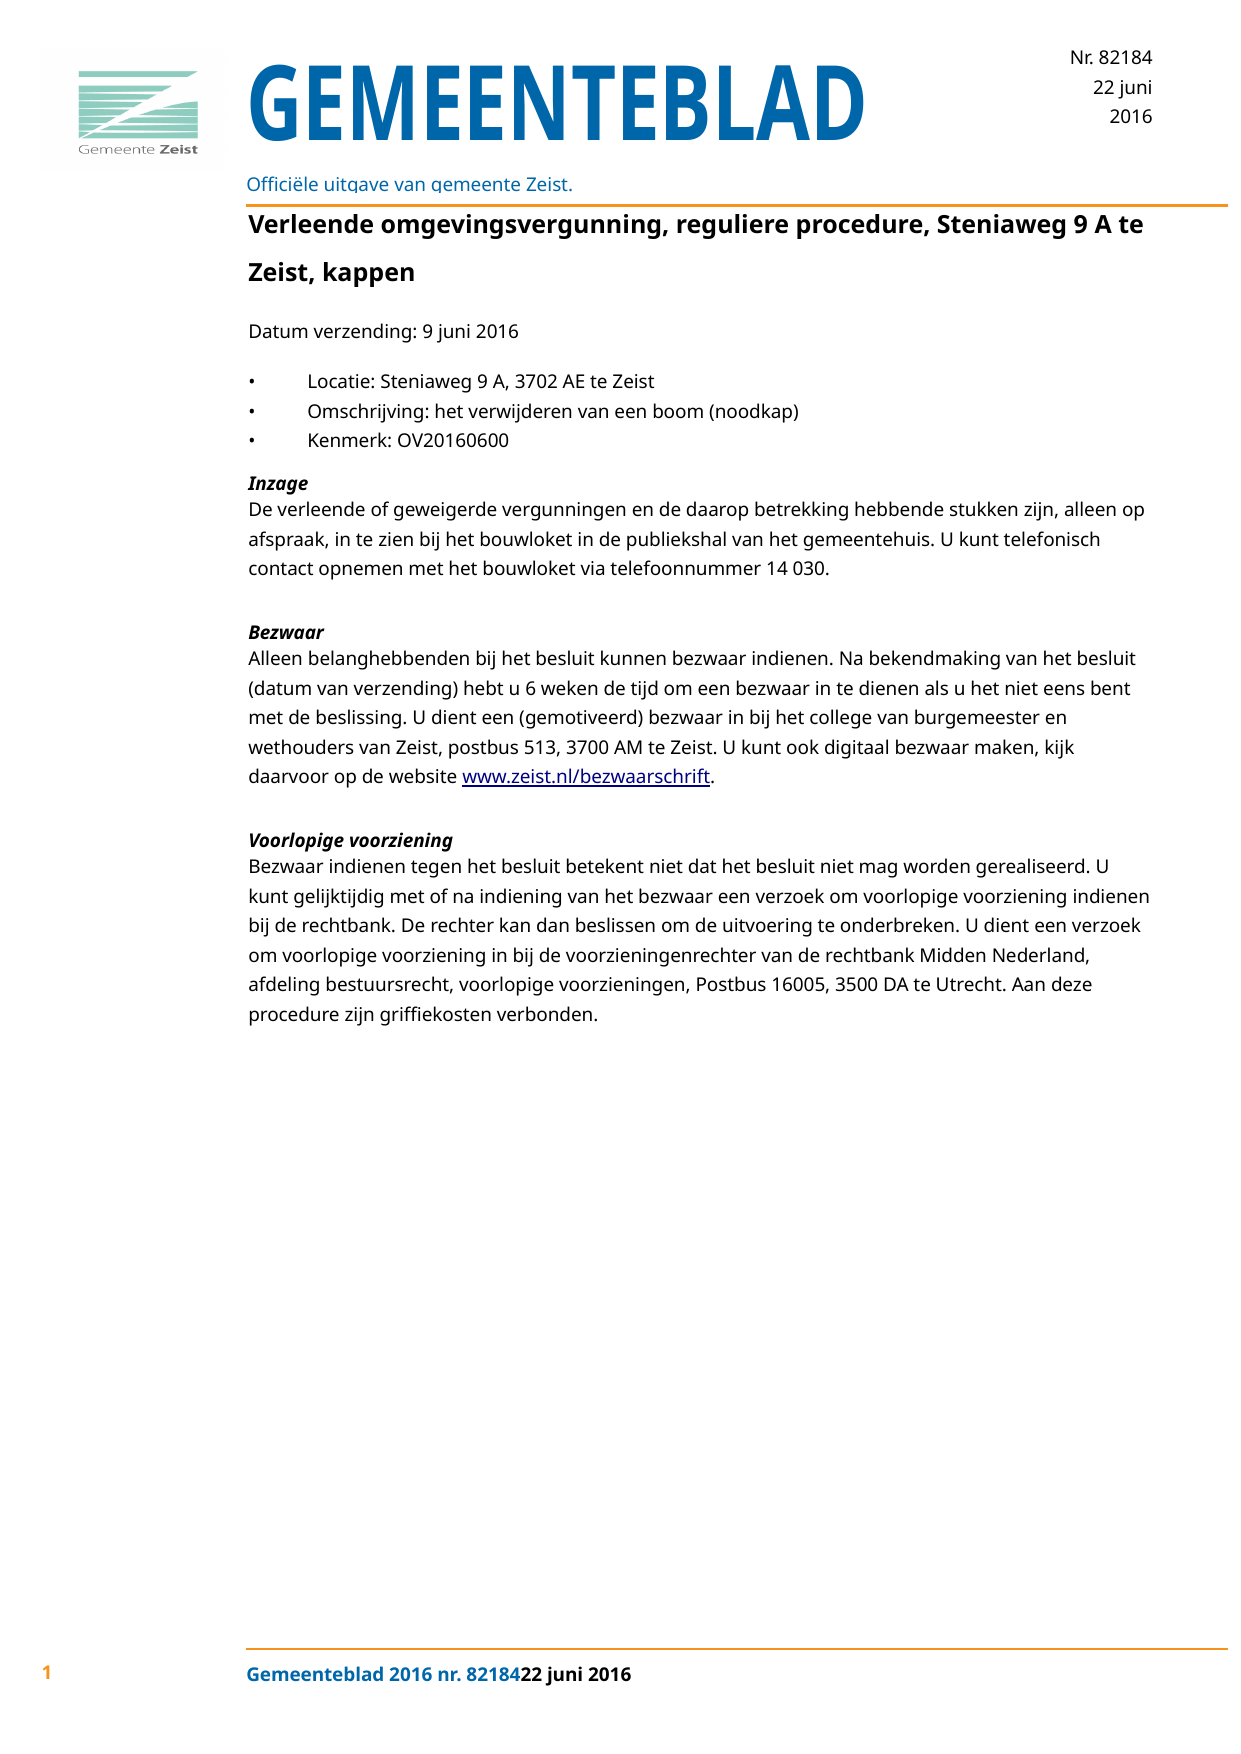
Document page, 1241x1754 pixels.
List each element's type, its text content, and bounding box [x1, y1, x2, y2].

text Bezwaar [248, 619, 1152, 645]
list Omschrijving: het verwijderen van een boom (noodkap) [248, 398, 1152, 424]
text Bezwaar indienen tegen het besluit betekent niet dat het besluit niet mag worden gerealiseerd. U kunt gelijktijdig met of na indiening van het bezwaar een verzoek om voorlopige voorziening indienen bij de rechtbank. De rechter kan dan beslissen om de uitvoering te onderbreken. U dient een verzoek om voorlopige voorziening in bij de voorzieningenrechter van de rechtbank Midden Nederland, afdeling bestuursrecht, voorlopige voorzieningen, Postbus 16005, 3500 DA te Utrecht. Aan deze procedure zijn griffiekosten verbonden. [248, 853, 1152, 1027]
text De verleende of geweigerde vergunningen en de daarop betrekking hebbende stukken zijn, alleen op afspraak, in te zien bij het bouwloket in de publiekshal van het gemeentehuis. U kunt telefonisch contact opnemen met het bouwloket via telefoonnummer 14 030. [248, 496, 1152, 581]
list Locatie: Steniaweg 9 A, 3702 AE te Zeist [248, 368, 1152, 394]
picture [41, 47, 231, 172]
text Inzage [248, 471, 1152, 496]
list Kenmerk: OV20160600 [248, 427, 1152, 453]
text Voorlopige voorziening [248, 827, 1152, 853]
text Datum verzending: 9 juni 2016 [248, 318, 1152, 344]
text Alleen belanghebbenden bij het besluit kunnen bezwaar indienen. Na bekendmaking van het besluit (datum van verzending) hebt u 6 weken de tijd om een bezwaar in te dienen als u het niet eens bent met de beslissing. U dient een (gemotiveerd) bezwaar in bij het college van burgemeester en wethouders van Zeist, postbus 513, 3700 AM te Zeist. U kunt ook digitaal bezwaar maken, kijk daarvoor op de website www.zeist.nl/bezwaarschrift. [248, 645, 1152, 789]
text Verleende omgevingsvergunning, reguliere procedure, Steniaweg 9 A te Zeist, kappen [248, 207, 1152, 288]
